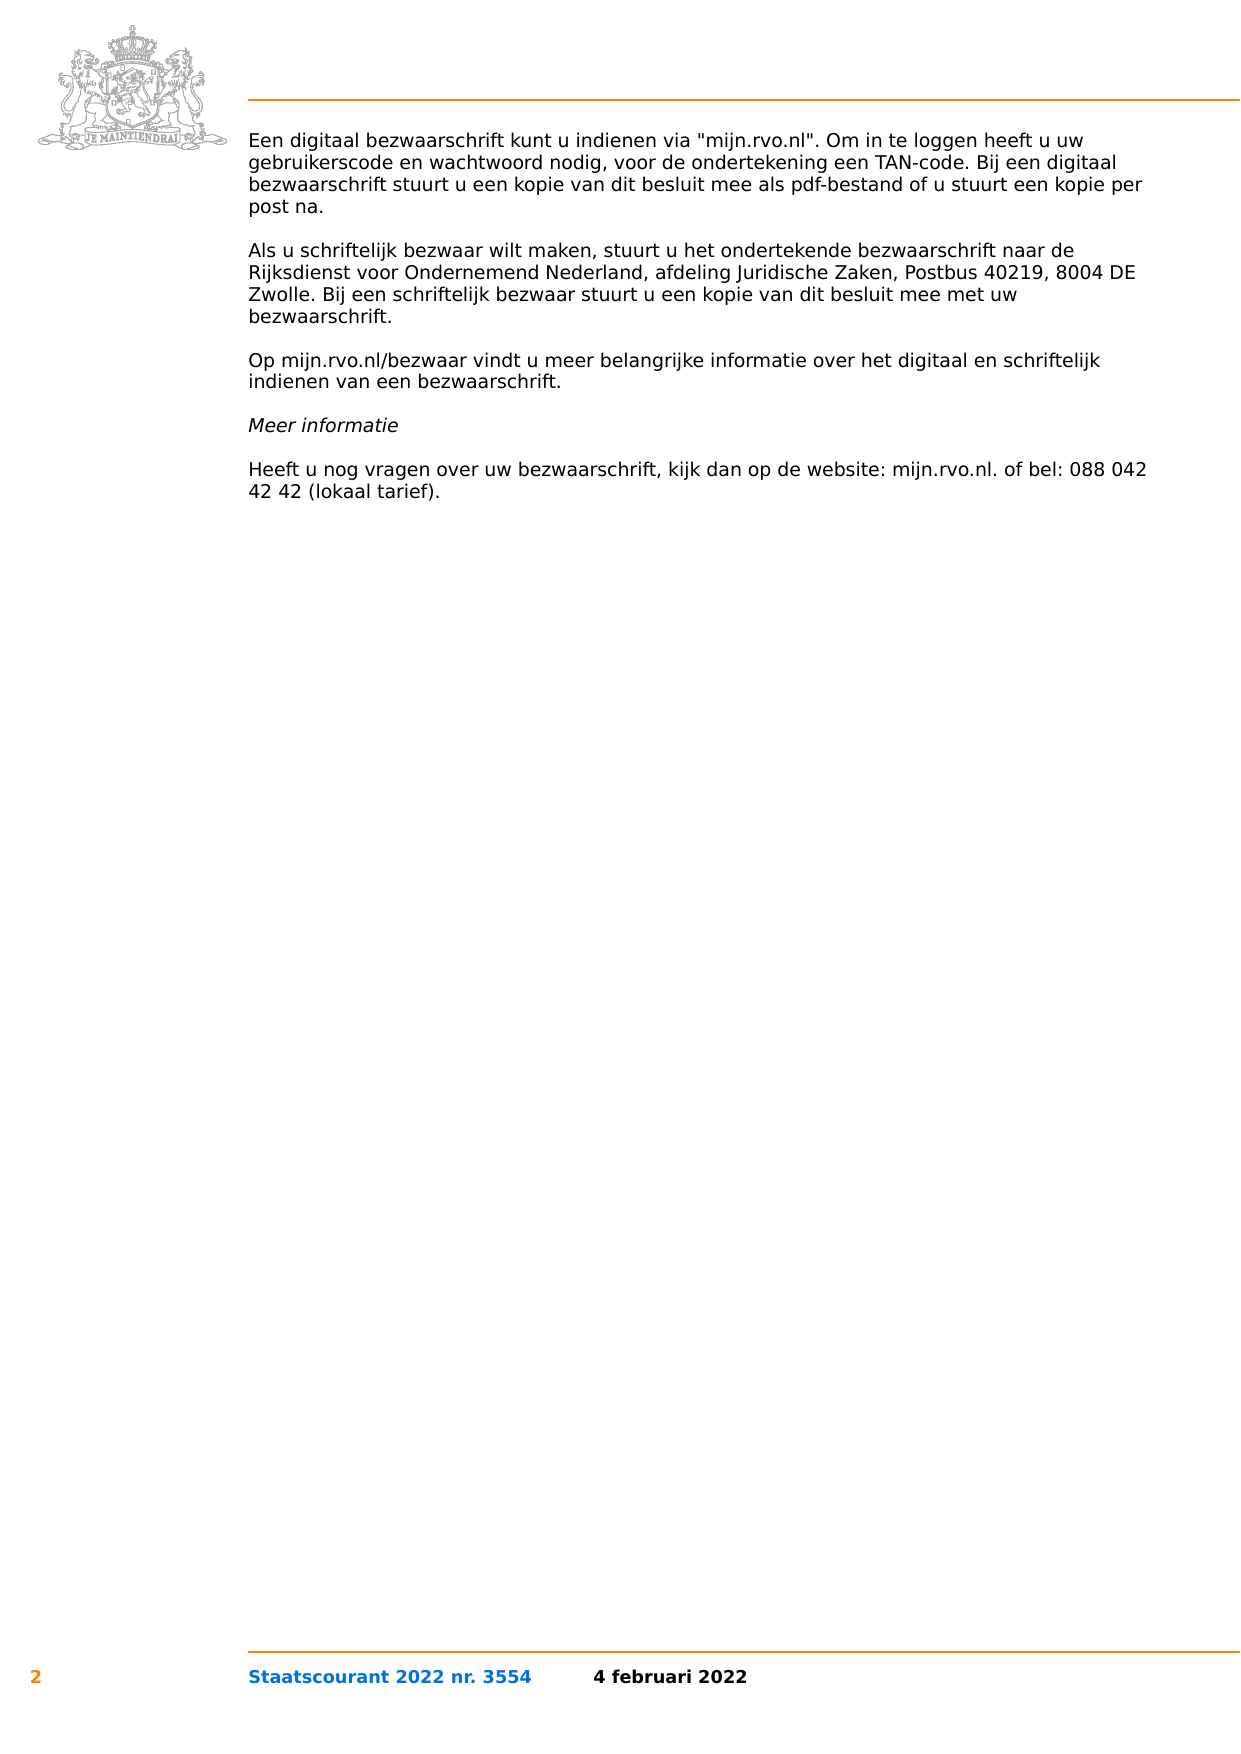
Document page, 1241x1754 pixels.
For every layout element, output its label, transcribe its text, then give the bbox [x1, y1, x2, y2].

text Meer informatie [248, 415, 1163, 437]
text Heeft u nog vragen over uw bezwaarschrift, kijk dan op de website: mijn.rvo.nl. of bel: 088 042 42 42 (lokaal tarief). [248, 459, 1163, 503]
text Als u schriftelijk bezwaar wilt maken, stuurt u het ondertekende bezwaarschrift naar de Rijksdienst voor Ondernemend Nederland, afdeling Juridische Zaken, Postbus 40219, 8004 DE Zwolle. Bij een schriftelijk bezwaar stuurt u een kopie van dit besluit mee met uw bezwaarschrift. [248, 240, 1163, 328]
text Een digitaal bezwaarschrift kunt u indienen via "mijn.rvo.nl". Om in te loggen heeft u uw gebruikerscode en wachtwoord nodig, voor de ondertekening een TAN-code. Bij een digitaal bezwaarschrift stuurt u een kopie van dit besluit mee als pdf-bestand of u stuurt een kopie per post na. [248, 130, 1163, 218]
text Op mijn.rvo.nl/bezwaar vindt u meer belangrijke informatie over het digitaal en schriftelijk indienen van een bezwaarschrift. [248, 349, 1163, 393]
picture [38, 25, 227, 150]
